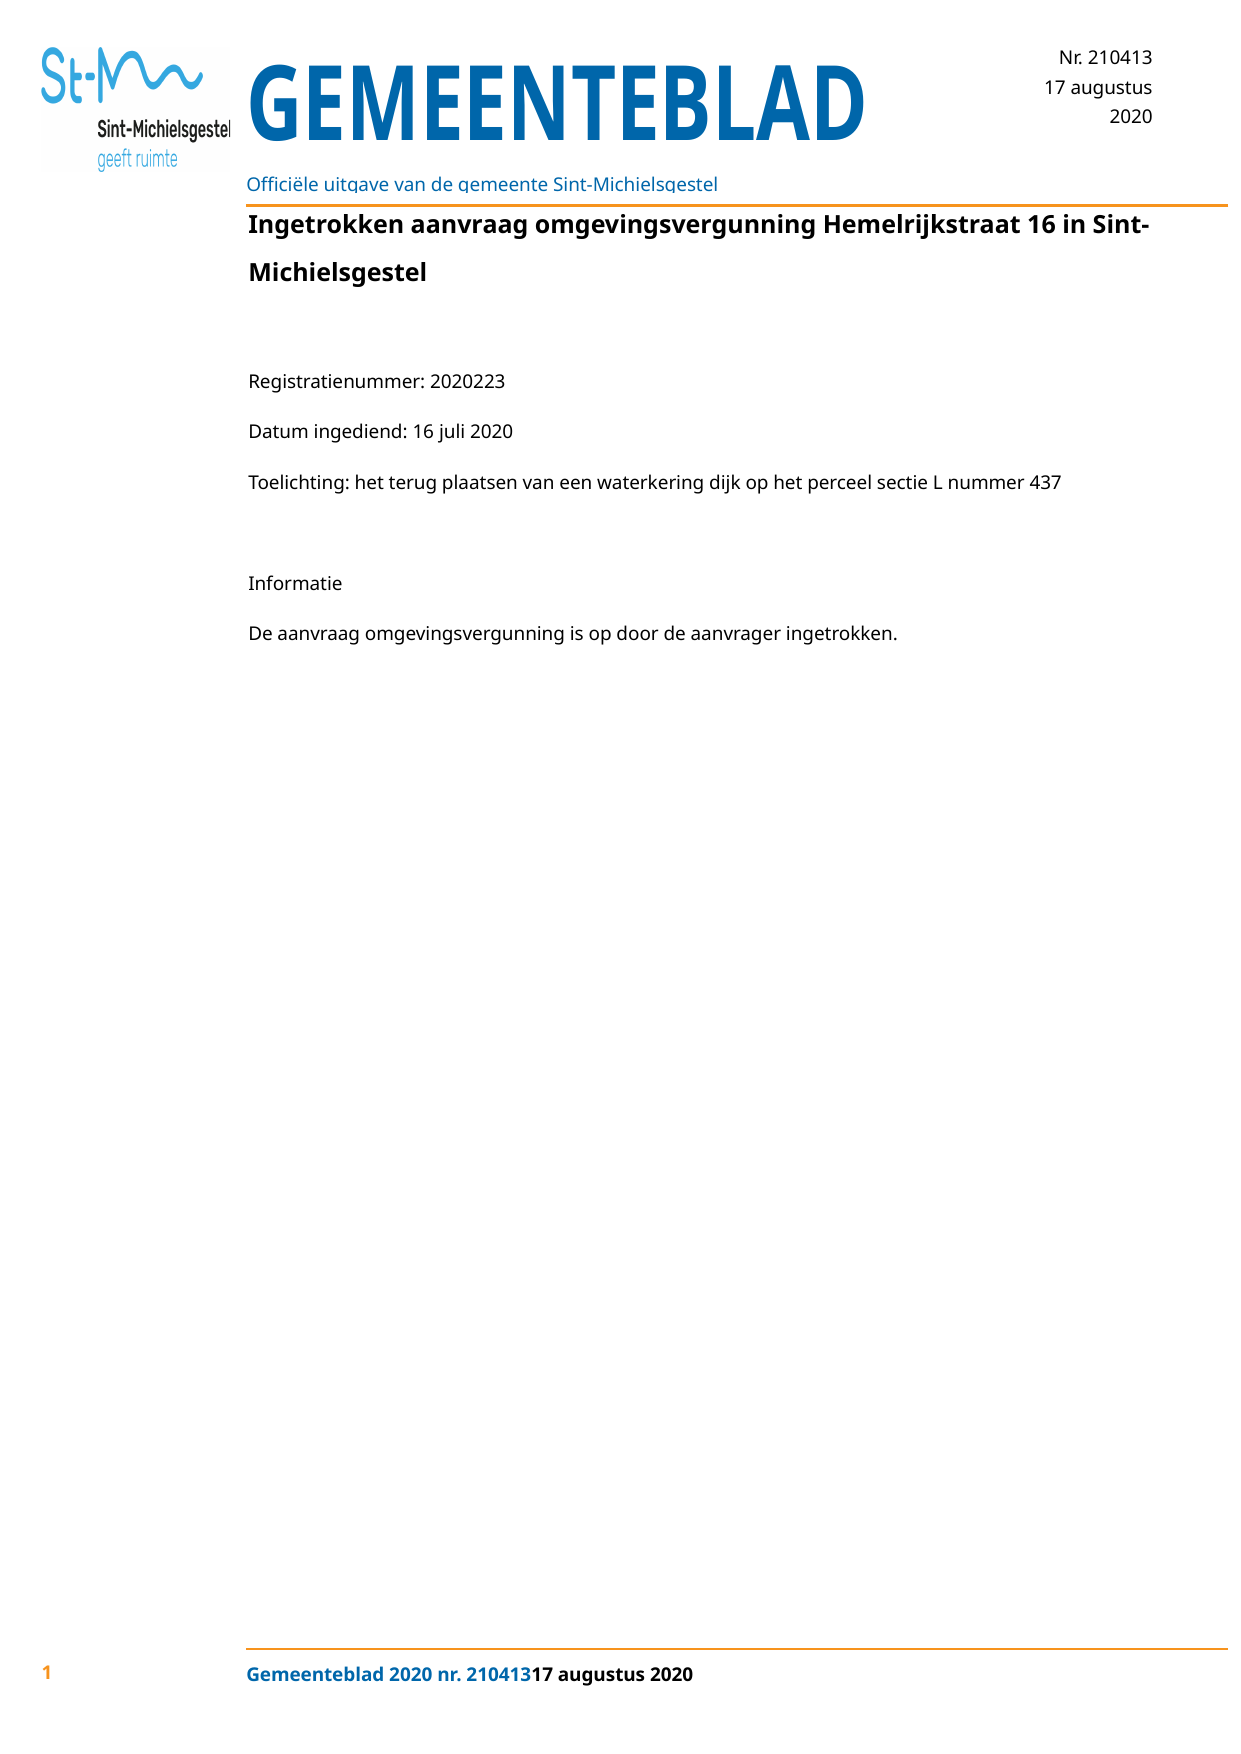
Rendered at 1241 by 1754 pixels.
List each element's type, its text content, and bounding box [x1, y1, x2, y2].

text Ingetrokken aanvraag omgevingsvergunning Hemelrijkstraat 16 in Sint-Michielsgestel [248, 207, 1152, 288]
picture [41, 47, 231, 172]
text Registratienummer: 2020223 [248, 368, 1152, 394]
text Datum ingediend: 16 juli 2020 [248, 419, 1152, 444]
text Toelichting: het terug plaatsen van een waterkering dijk op het perceel sectie L nummer 437 [248, 469, 1152, 495]
text De aanvraag omgevingsvergunning is op door de aanvrager ingetrokken. [248, 620, 1152, 646]
text Informatie [248, 570, 1152, 596]
